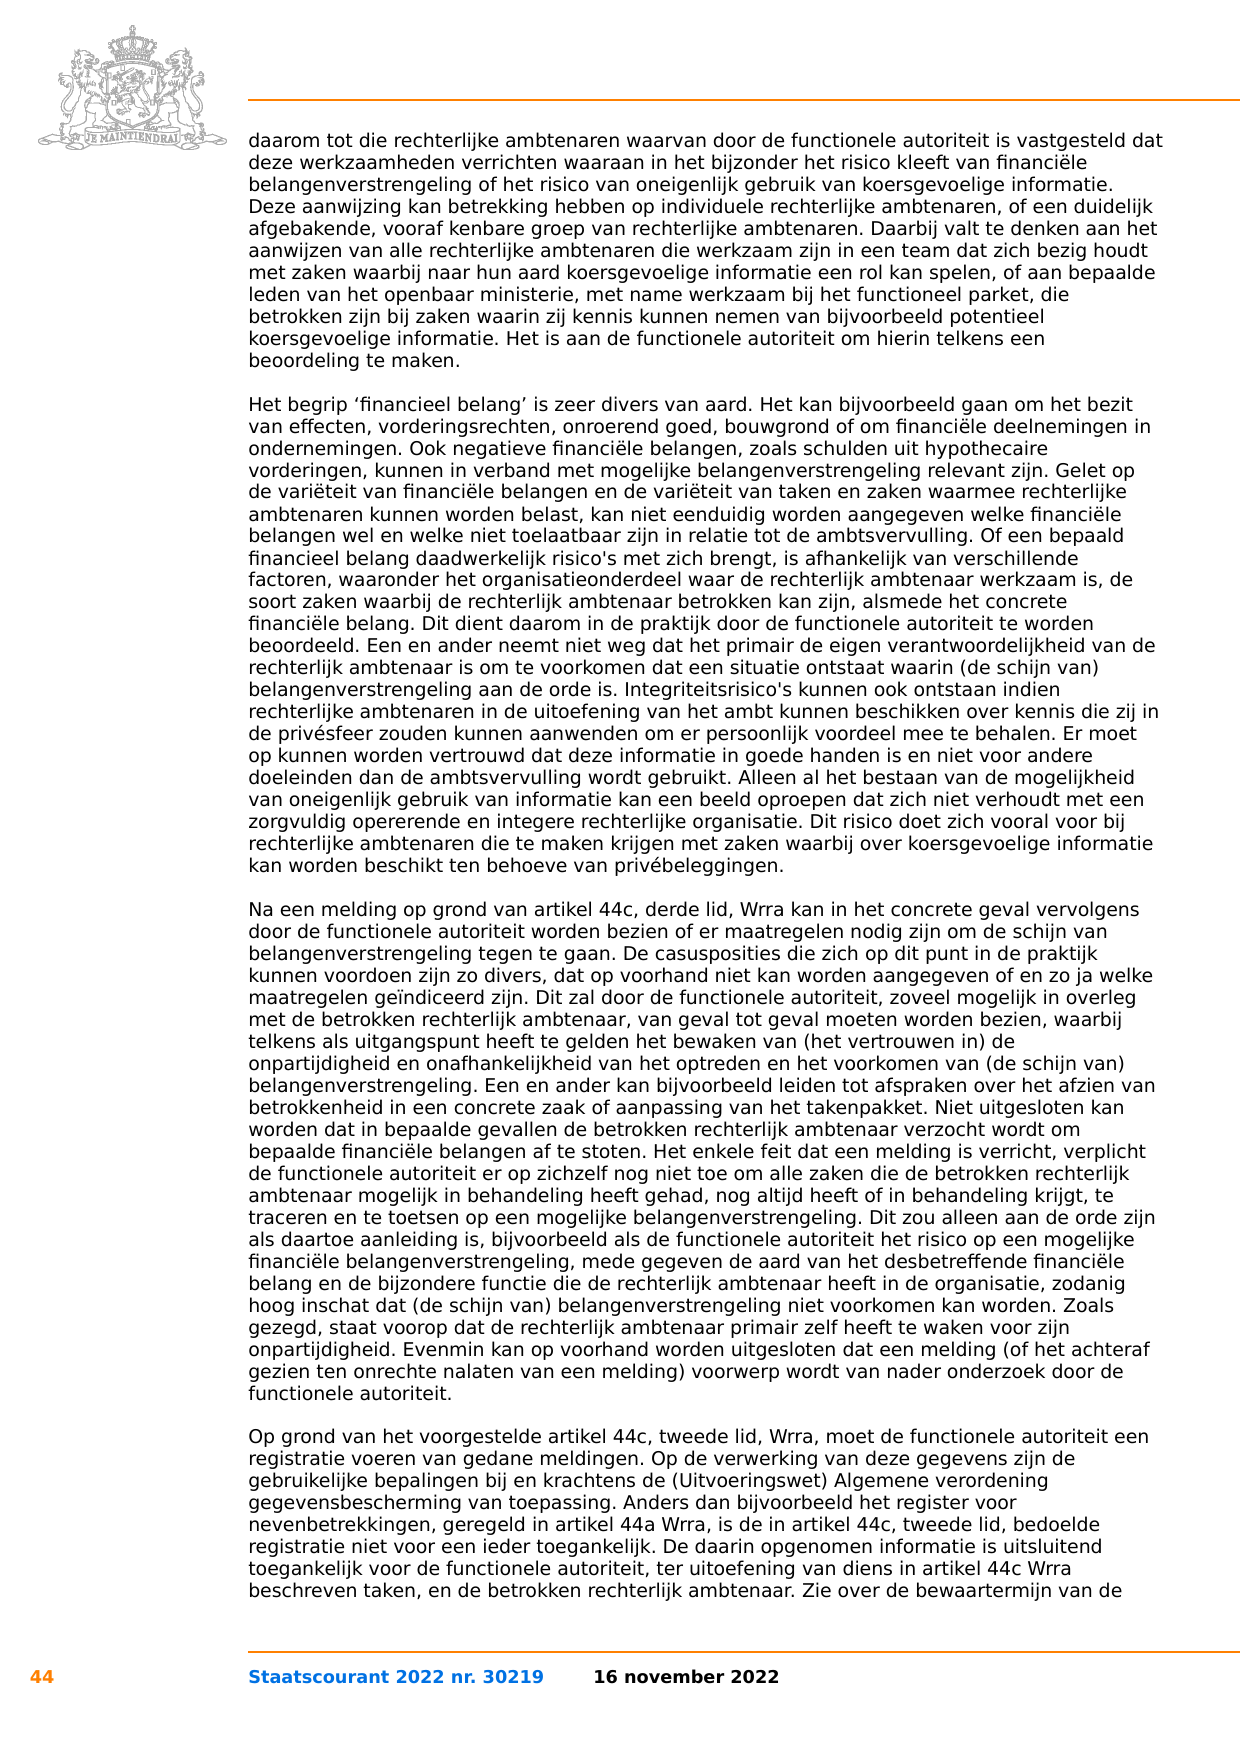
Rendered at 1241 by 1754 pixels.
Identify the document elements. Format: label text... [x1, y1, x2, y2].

text daarom tot die rechterlijke ambtenaren waarvan door de functionele autoriteit is vastgesteld dat deze werkzaamheden verrichten waaraan in het bijzonder het risico kleeft van financiële belangenverstrengeling of het risico van oneigenlijk gebruik van koersgevoelige informatie. Deze aanwijzing kan betrekking hebben op individuele rechterlijke ambtenaren, of een duidelijk afgebakende, vooraf kenbare groep van rechterlijke ambtenaren. Daarbij valt te denken aan het aanwijzen van alle rechterlijke ambtenaren die werkzaam zijn in een team dat zich bezig houdt met zaken waarbij naar hun aard koersgevoelige informatie een rol kan spelen, of aan bepaalde leden van het openbaar ministerie, met name werkzaam bij het functioneel parket, die betrokken zijn bij zaken waarin zij kennis kunnen nemen van bijvoorbeeld potentieel koersgevoelige informatie. Het is aan de functionele autoriteit om hierin telkens een beoordeling te maken. [248, 130, 1163, 372]
text Na een melding op grond van artikel 44c, derde lid, Wrra kan in het concrete geval vervolgens door de functionele autoriteit worden bezien of er maatregelen nodig zijn om de schijn van belangenverstrengeling tegen te gaan. De casusposities die zich op dit punt in de praktijk kunnen voordoen zijn zo divers, dat op voorhand niet kan worden aangegeven of en zo ja welke maatregelen geïndiceerd zijn. Dit zal door de functionele autoriteit, zoveel mogelijk in overleg met de betrokken rechterlijk ambtenaar, van geval tot geval moeten worden bezien, waarbij telkens als uitgangspunt heeft te gelden het bewaken van (het vertrouwen in) de onpartijdigheid en onafhankelijkheid van het optreden en het voorkomen van (de schijn van) belangenverstrengeling. Een en ander kan bijvoorbeeld leiden tot afspraken over het afzien van betrokkenheid in een concrete zaak of aanpassing van het takenpakket. Niet uitgesloten kan worden dat in bepaalde gevallen de betrokken rechterlijk ambtenaar verzocht wordt om bepaalde financiële belangen af te stoten. Het enkele feit dat een melding is verricht, verplicht de functionele autoriteit er op zichzelf nog niet toe om alle zaken die de betrokken rechterlijk ambtenaar mogelijk in behandeling heeft gehad, nog altijd heeft of in behandeling krijgt, te traceren en te toetsen op een mogelijke belangenverstrengeling. Dit zou alleen aan de orde zijn als daartoe aanleiding is, bijvoorbeeld als de functionele autoriteit het risico op een mogelijke financiële belangenverstrengeling, mede gegeven de aard van het desbetreffende financiële belang en de bijzondere functie die de rechterlijk ambtenaar heeft in de organisatie, zodanig hoog inschat dat (de schijn van) belangenverstrengeling niet voorkomen kan worden. Zoals gezegd, staat voorop dat de rechterlijk ambtenaar primair zelf heeft te waken voor zijn onpartijdigheid. Evenmin kan op voorhand worden uitgesloten dat een melding (of het achteraf gezien ten onrechte nalaten van een melding) voorwerp wordt van nader onderzoek door de functionele autoriteit. [248, 899, 1163, 1404]
text Het begrip ‘financieel belang’ is zeer divers van aard. Het kan bijvoorbeeld gaan om het bezit van effecten, vorderingsrechten, onroerend goed, bouwgrond of om financiële deelnemingen in ondernemingen. Ook negatieve financiële belangen, zoals schulden uit hypothecaire vorderingen, kunnen in verband met mogelijke belangenverstrengeling relevant zijn. Gelet op de variëteit van financiële belangen en de variëteit van taken en zaken waarmee rechterlijke ambtenaren kunnen worden belast, kan niet eenduidig worden aangegeven welke financiële belangen wel en welke niet toelaatbaar zijn in relatie tot de ambtsvervulling. Of een bepaald financieel belang daadwerkelijk risico's met zich brengt, is afhankelijk van verschillende factoren, waaronder het organisatieonderdeel waar de rechterlijk ambtenaar werkzaam is, de soort zaken waarbij de rechterlijk ambtenaar betrokken kan zijn, alsmede het concrete financiële belang. Dit dient daarom in de praktijk door de functionele autoriteit te worden beoordeeld. Een en ander neemt niet weg dat het primair de eigen verantwoordelijkheid van de rechterlijk ambtenaar is om te voorkomen dat een situatie ontstaat waarin (de schijn van) belangenverstrengeling aan de orde is. Integriteitsrisico's kunnen ook ontstaan indien rechterlijke ambtenaren in de uitoefening van het ambt kunnen beschikken over kennis die zij in de privésfeer zouden kunnen aanwenden om er persoonlijk voordeel mee te behalen. Er moet op kunnen worden vertrouwd dat deze informatie in goede handen is en niet voor andere doeleinden dan de ambtsvervulling wordt gebruikt. Alleen al het bestaan van de mogelijkheid van oneigenlijk gebruik van informatie kan een beeld oproepen dat zich niet verhoudt met een zorgvuldig opererende en integere rechterlijke organisatie. Dit risico doet zich vooral voor bij rechterlijke ambtenaren die te maken krijgen met zaken waarbij over koersgevoelige informatie kan worden beschikt ten behoeve van privébeleggingen. [248, 393, 1163, 877]
text Op grond van het voorgestelde artikel 44c, tweede lid, Wrra, moet de functionele autoriteit een registratie voeren van gedane meldingen. Op de verwerking van deze gegevens zijn de gebruikelijke bepalingen bij en krachtens de (Uitvoeringswet) Algemene verordening gegevensbescherming van toepassing. Anders dan bijvoorbeeld het register voor nevenbetrekkingen, geregeld in artikel 44a Wrra, is de in artikel 44c, tweede lid, bedoelde registratie niet voor een ieder toegankelijk. De daarin opgenomen informatie is uitsluitend toegankelijk voor de functionele autoriteit, ter uitoefening van diens in artikel 44c Wrra beschreven taken, en de betrokken rechterlijk ambtenaar. Zie over de bewaartermijn van de [248, 1426, 1163, 1602]
picture [38, 25, 227, 150]
